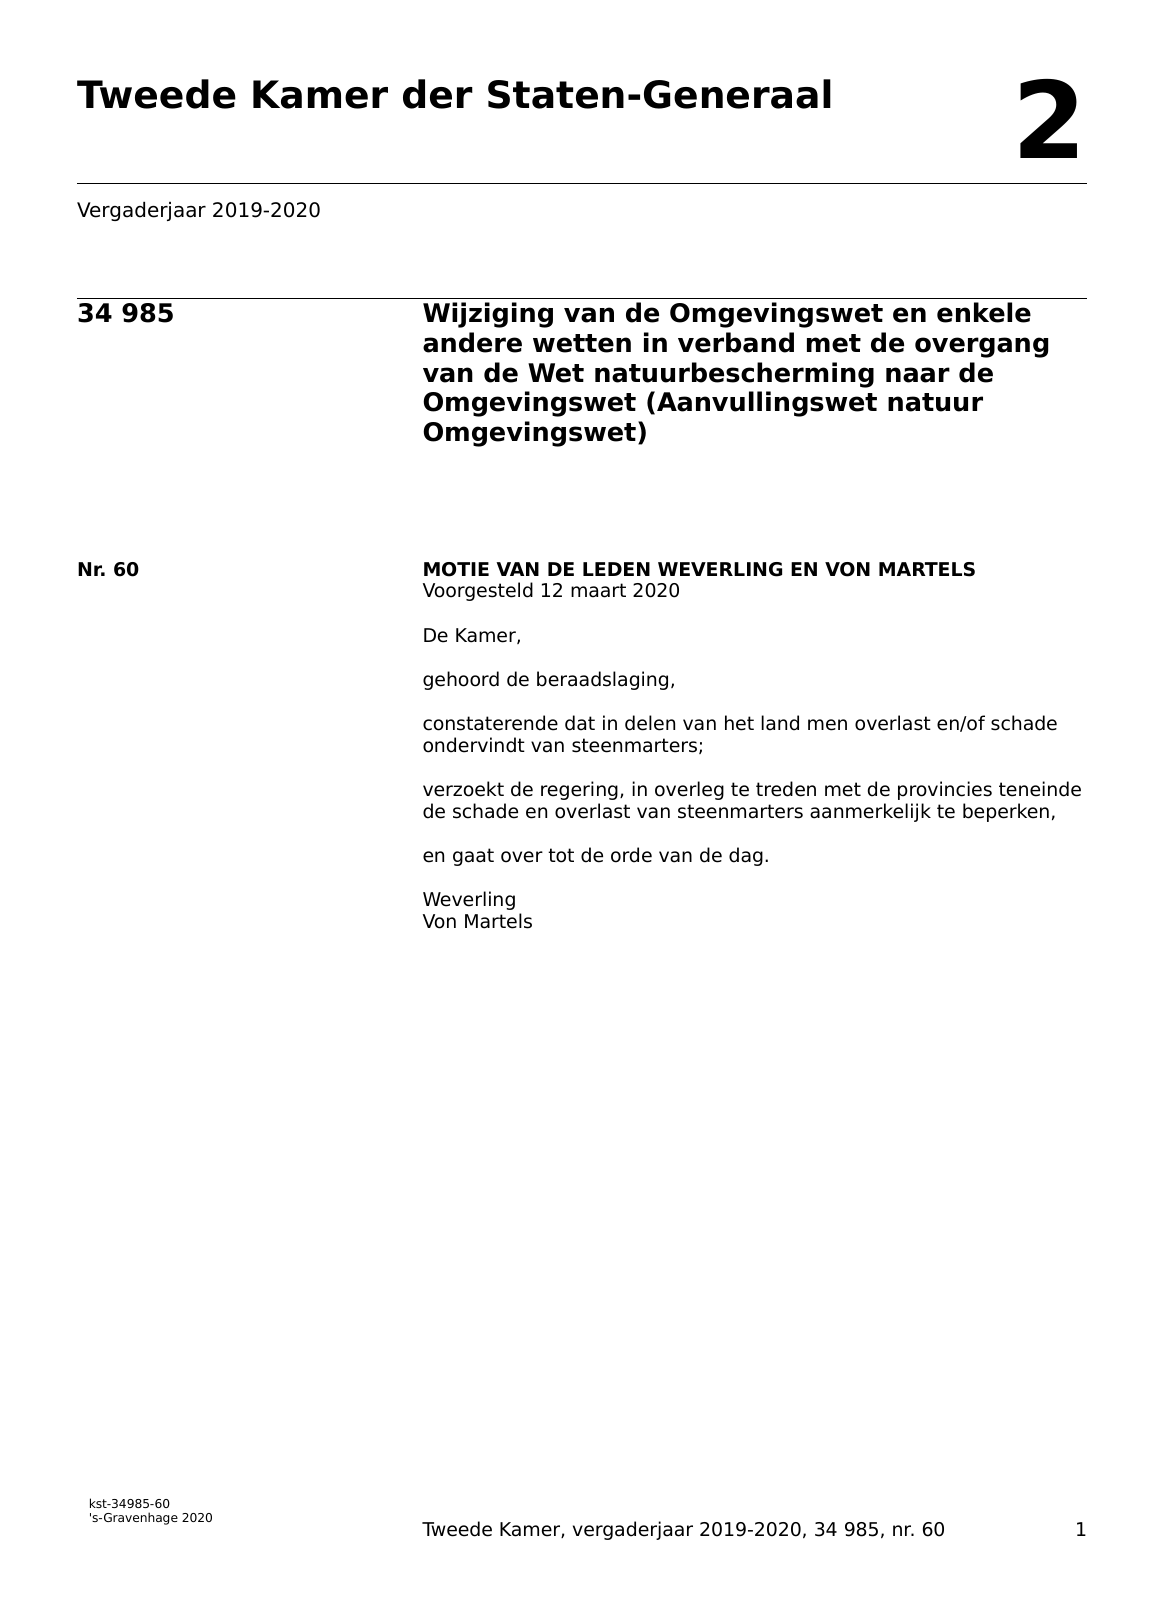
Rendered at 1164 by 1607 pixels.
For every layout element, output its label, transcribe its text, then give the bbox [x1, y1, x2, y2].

text constaterende dat in delen van het land men overlast en/of schade ondervindt van steenmarters; [422, 713, 1087, 757]
text Voorgesteld 12 maart 2020 [422, 580, 1087, 602]
text en gaat over tot de orde van de dag. [422, 845, 1087, 867]
subtitle Nr. 60 MOTIE VAN DE LEDEN WEVERLING EN VON MARTELS [77, 558, 1087, 580]
table_header Tweede Kamer der Staten-Generaal [77, 59, 886, 183]
table_header 2 [886, 59, 1087, 183]
text gehoord de beraadslaging, [422, 669, 1087, 691]
text De Kamer, [422, 624, 1087, 647]
text kst-34985-60 [88, 1497, 323, 1511]
text 's-Gravenhage 2020 [88, 1511, 323, 1525]
text Weverling [422, 889, 1087, 911]
subtitle 34 985 Wijziging van de Omgevingswet en enkele andere wetten in verband met de overgang van de Wet natuurbescherming naar de Omgevingswet (Aanvullingswet natuur Omgevingswet) [77, 299, 1087, 447]
text verzoekt de regering, in overleg te treden met de provincies teneinde de schade en overlast van steenmarters aanmerkelijk te beperken, [422, 779, 1087, 823]
table_cell Vergaderjaar 2019-2020 [77, 184, 1087, 298]
text Von Martels [422, 911, 1087, 933]
